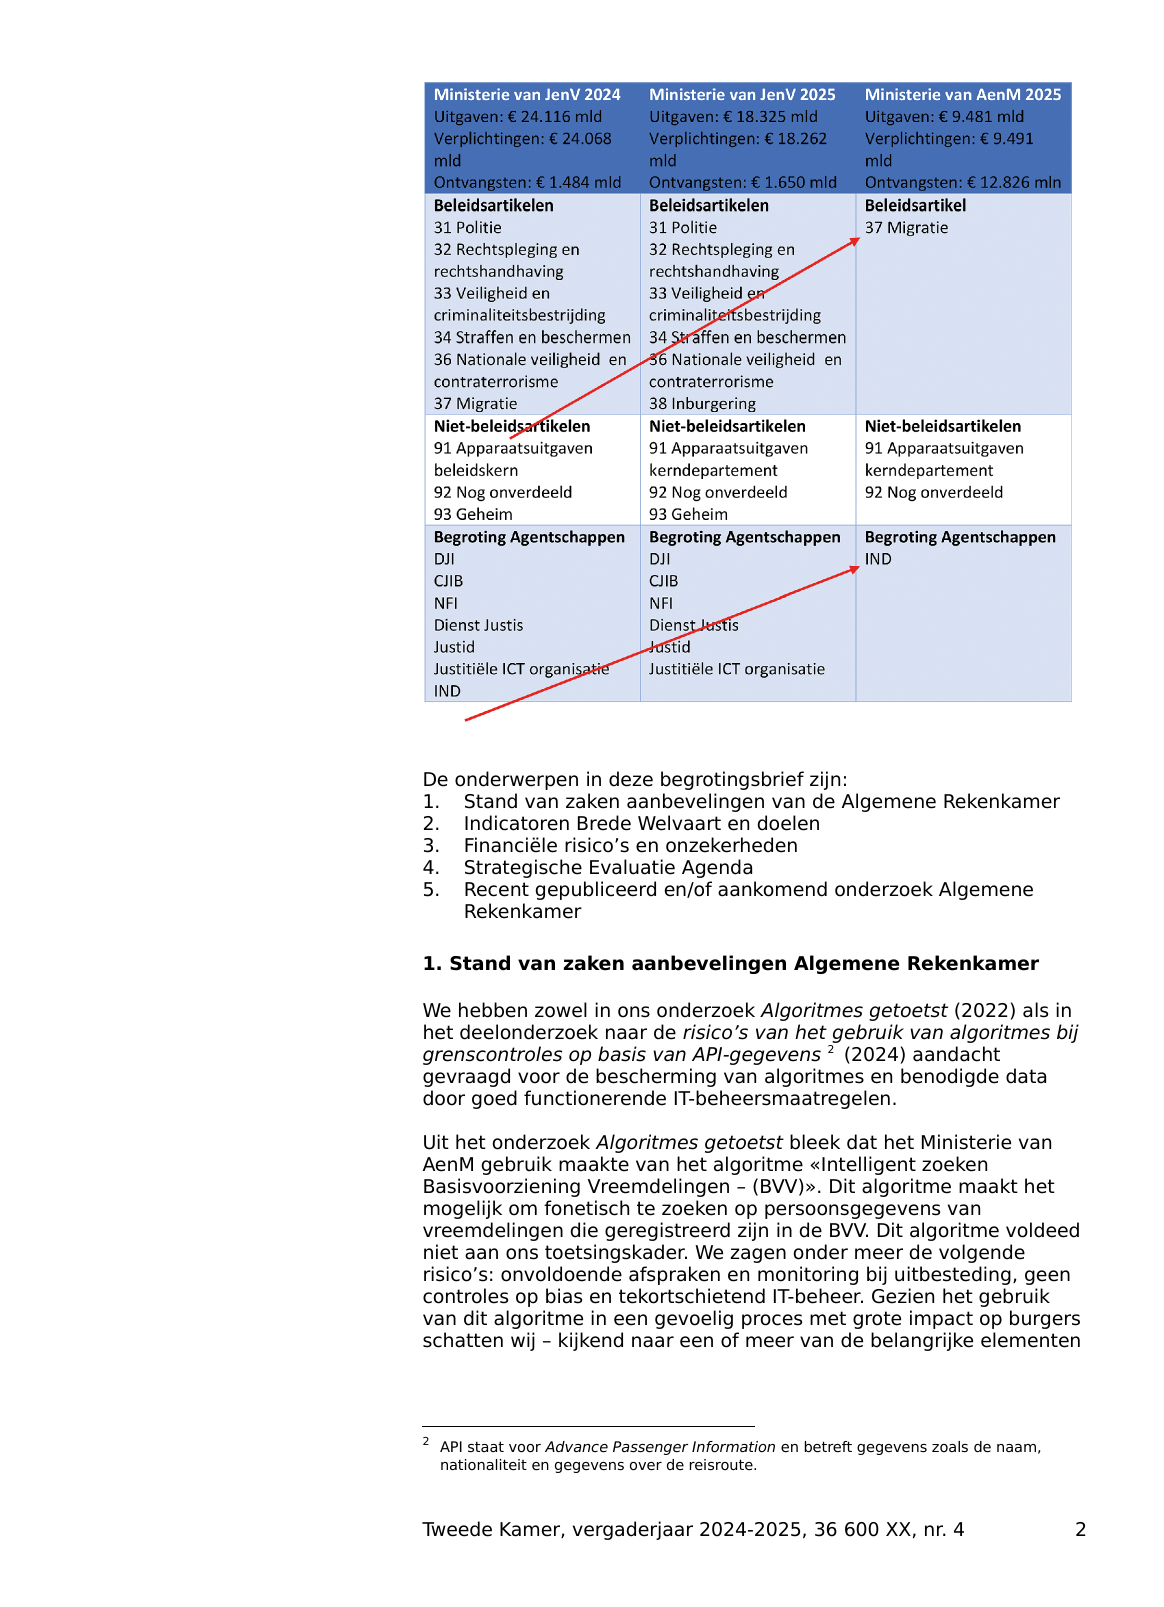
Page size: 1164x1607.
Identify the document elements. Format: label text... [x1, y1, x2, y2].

text We hebben zowel in ons onderzoek Algoritmes getoetst (2022) als in het deelonderzoek naar de risico’s van het gebruik van algoritmes bij grenscontroles op basis van API-gegevens (2024) aandacht gevraagd voor de bescherming van algoritmes en benodigde data door goed functionerende IT-beheersmaatregelen. [422, 1000, 1087, 1110]
text 4. Strategische Evaluatie Agenda [422, 857, 1087, 879]
text 1. Stand van zaken aanbevelingen van de Algemene Rekenkamer [422, 791, 1087, 813]
subtitle 1. Stand van zaken aanbevelingen Algemene Rekenkamer [422, 953, 1087, 975]
picture [422, 81, 1072, 725]
text De onderwerpen in deze begrotingsbrief zijn: [422, 769, 1087, 791]
text 3. Financiële risico’s en onzekerheden [422, 835, 1087, 857]
text 5. Recent gepubliceerd en/of aankomend onderzoek Algemene Rekenkamer [422, 879, 1087, 923]
text 2. Indicatoren Brede Welvaart en doelen [422, 813, 1087, 835]
text Uit het onderzoek Algoritmes getoetst bleek dat het Ministerie van AenM gebruik maakte van het algoritme «Intelligent zoeken Basisvoorziening Vreemdelingen – (BVV)». Dit algoritme maakt het mogelijk om fonetisch te zoeken op persoonsgegevens van vreemdelingen die geregistreerd zijn in de BVV. Dit algoritme voldeed niet aan ons toetsingskader. We zagen onder meer de volgende risico’s: onvoldoende afspraken en monitoring bij uitbesteding, geen controles op bias en tekortschietend IT-beheer. Gezien het gebruik van dit algoritme in een gevoelig proces met grote impact op burgers schatten wij – kijkend naar een of meer van de belangrijke elementen [422, 1132, 1087, 1352]
text API staat voor Advance Passenger Information en betreft gegevens zoals de naam, nationaliteit en gegevens over de reisroute. [422, 1435, 1087, 1474]
